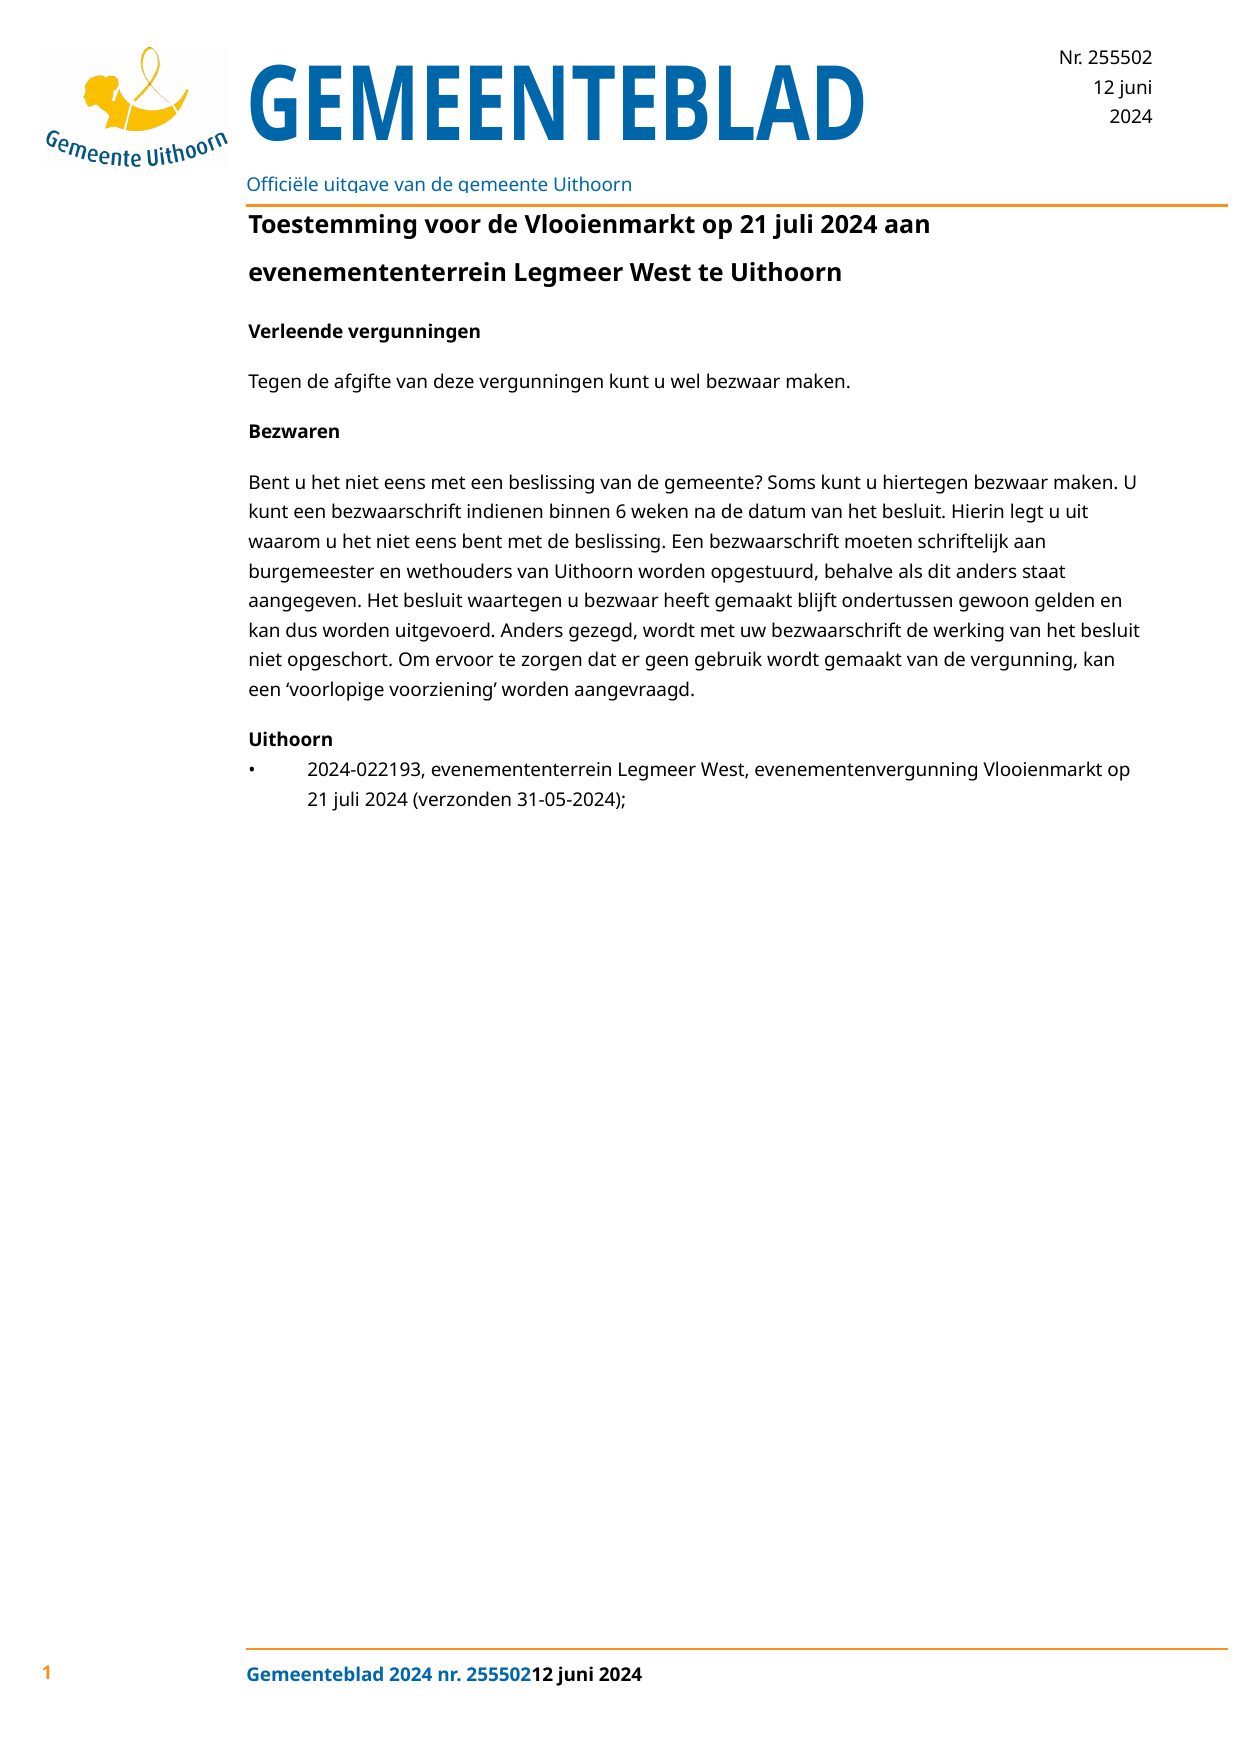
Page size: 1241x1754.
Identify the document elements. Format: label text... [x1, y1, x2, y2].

text Bezwaren [248, 419, 1152, 444]
text Verleende vergunningen [248, 318, 1152, 344]
text Tegen de afgifte van deze vergunningen kunt u wel bezwaar maken. [248, 368, 1152, 394]
picture [41, 47, 231, 172]
list 2024-022193, evenemententerrein Legmeer West, evenementenvergunning Vlooienmarkt op 21 juli 2024 (verzonden 31-05-2024); [248, 756, 1152, 812]
text Toestemming voor de Vlooienmarkt op 21 juli 2024 aan evenemententerrein Legmeer West te Uithoorn [248, 207, 1152, 288]
text Bent u het niet eens met een beslissing van de gemeente? Soms kunt u hiertegen bezwaar maken. U kunt een bezwaarschrift indienen binnen 6 weken na de datum van het besluit. Hierin legt u uit waarom u het niet eens bent met de beslissing. Een bezwaarschrift moeten schriftelijk aan burgemeester en wethouders van Uithoorn worden opgestuurd, behalve als dit anders staat aangegeven. Het besluit waartegen u bezwaar heeft gemaakt blijft ondertussen gewoon gelden en kan dus worden uitgevoerd. Anders gezegd, wordt met uw bezwaarschrift de werking van het besluit niet opgeschort. Om ervoor te zorgen dat er geen gebruik wordt gemaakt van de vergunning, kan een ‘voorlopige voorziening’ worden aangevraagd. [248, 469, 1152, 702]
text Uithoorn [248, 727, 1152, 752]
